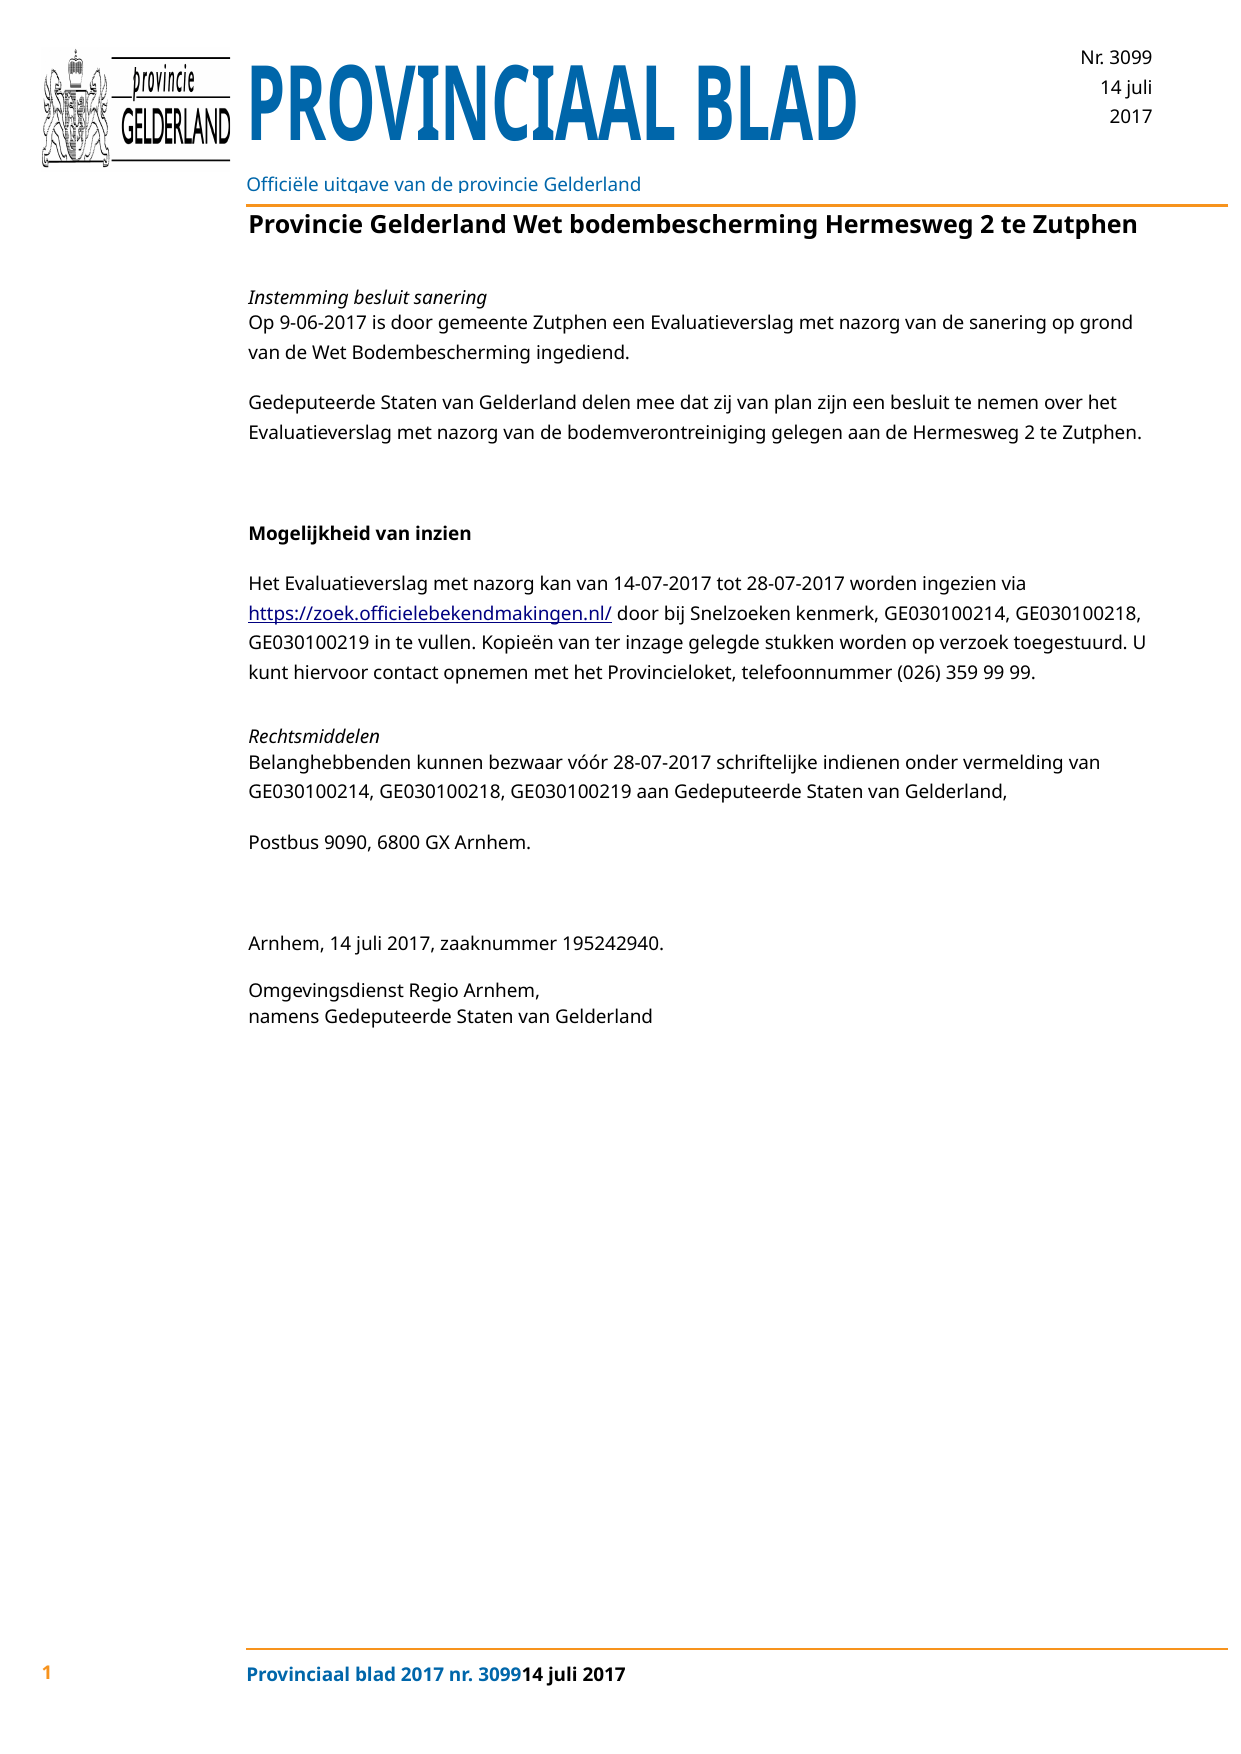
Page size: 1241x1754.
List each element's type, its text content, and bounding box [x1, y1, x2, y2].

text Belanghebbenden kunnen bezwaar vóór 28-07-2017 schriftelijke indienen onder vermelding van GE030100214, GE030100218, GE030100219 aan Gedeputeerde Staten van Gelderland, [248, 749, 1152, 804]
text Op 9-06-2017 is door gemeente Zutphen een Evaluatieverslag met nazorg van de sanering op grond van de Wet Bodembescherming ingediend. [248, 309, 1152, 365]
text Instemming besluit sanering [248, 284, 1152, 309]
text Arnhem, 14 juli 2017, zaaknummer 195242940. [248, 930, 1152, 955]
text Omgevingsdienst Regio Arnhem, [248, 977, 1152, 1003]
text Postbus 9090, 6800 GX Arnhem. [248, 829, 1152, 854]
text Gedeputeerde Staten van Gelderland delen mee dat zij van plan zijn een besluit te nemen over het Evaluatieverslag met nazorg van de bodemverontreiniging gelegen aan de Hermesweg 2 te Zutphen. [248, 389, 1152, 445]
picture [41, 47, 231, 172]
text namens Gedeputeerde Staten van Gelderland [248, 1003, 1152, 1029]
text Mogelijkheid van inzien [248, 520, 1152, 546]
text Rechtsmiddelen [248, 723, 1152, 749]
text Provincie Gelderland Wet bodembescherming Hermesweg 2 te Zutphen [248, 207, 1152, 241]
text Het Evaluatieverslag met nazorg kan van 14-07-2017 tot 28-07-2017 worden ingezien via https://zoek.officielebekendmakingen.nl/ door bij Snelzoeken kenmerk, GE030100214, GE030100218, GE030100219 in te vullen. Kopieën van ter inzage gelegde stukken worden op verzoek toegestuurd. U kunt hiervoor contact opnemen met het Provincieloket, telefoonnummer (026) 359 99 99. [248, 570, 1152, 685]
